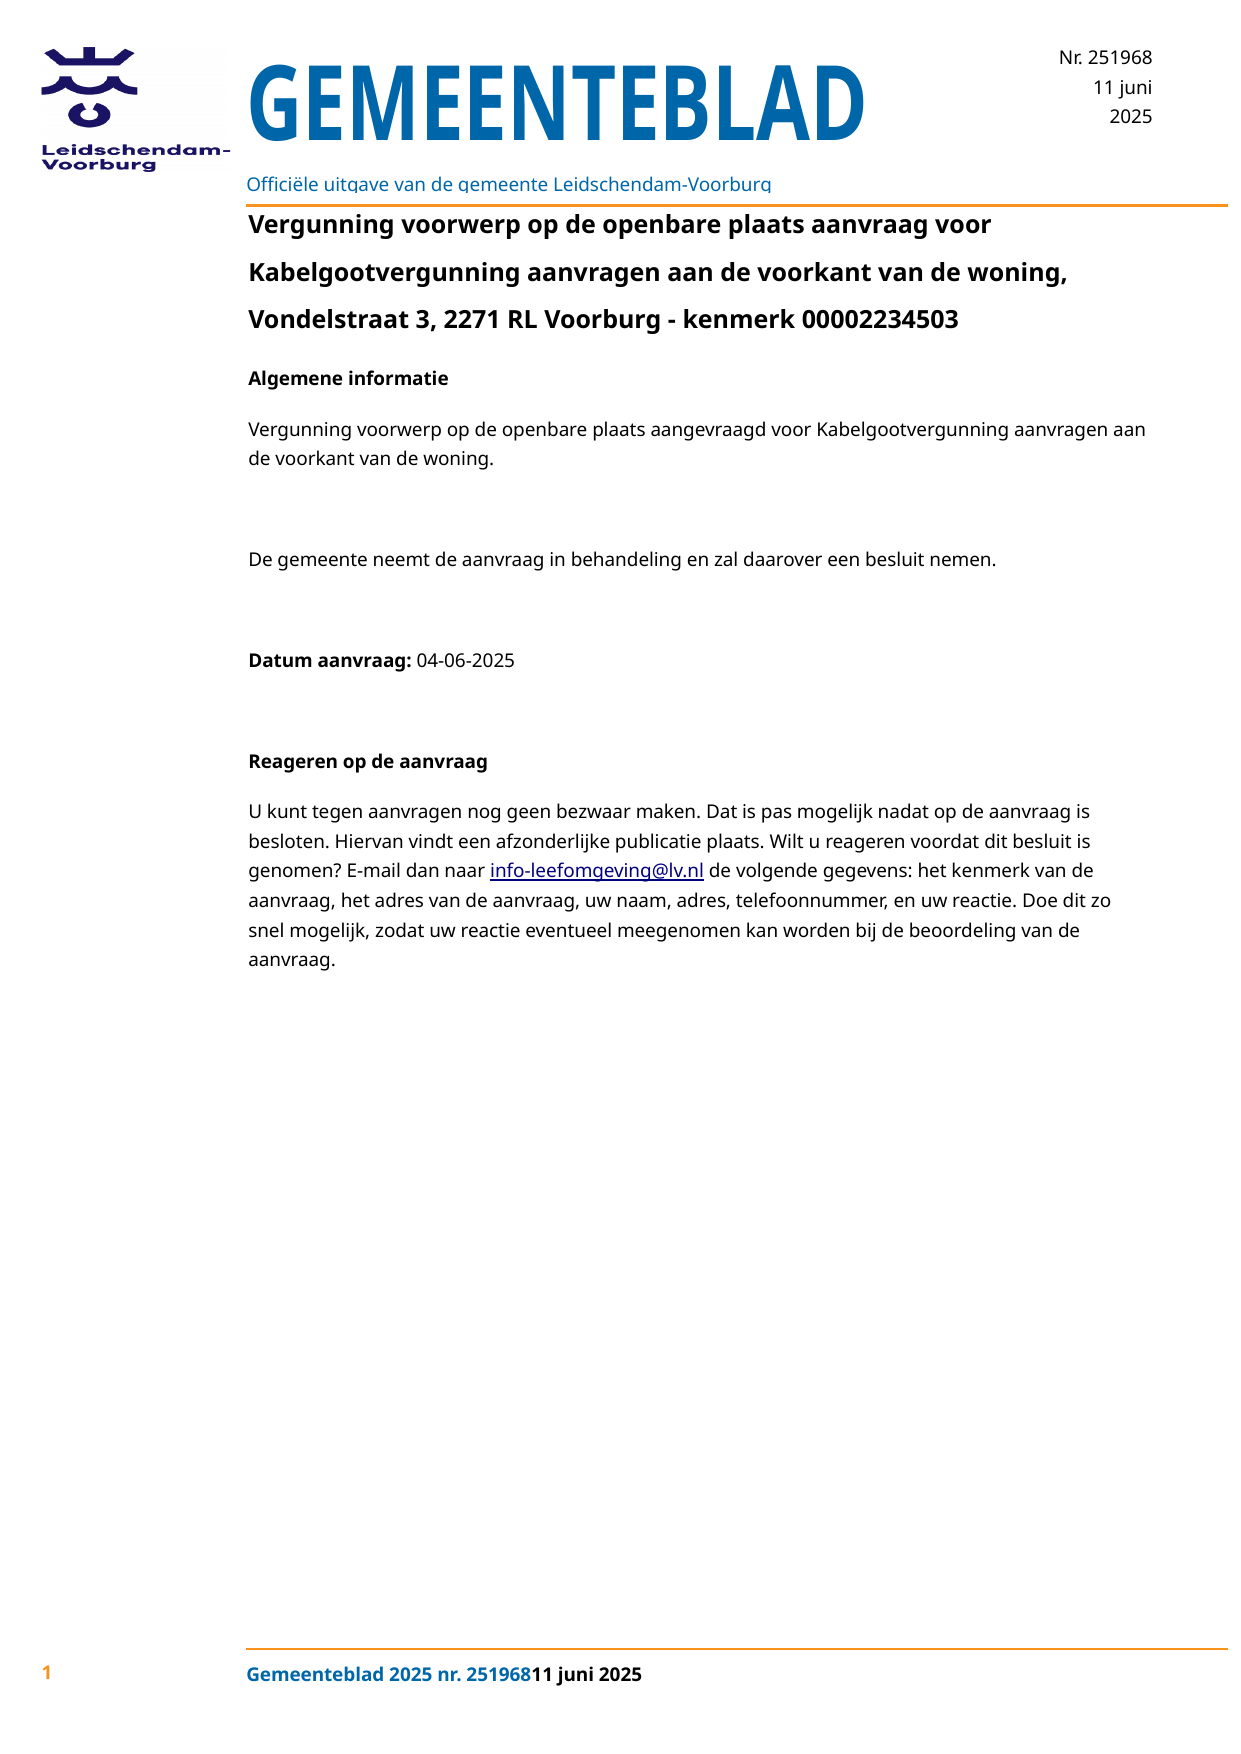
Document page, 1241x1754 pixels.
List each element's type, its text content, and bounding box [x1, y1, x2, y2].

picture [41, 47, 231, 172]
text Algemene informatie [248, 366, 1152, 391]
text Vergunning voorwerp op de openbare plaats aanvraag voor Kabelgootvergunning aanvragen aan de voorkant van de woning, Vondelstraat 3, 2271 RL Voorburg - kenmerk 00002234503 [248, 207, 1152, 336]
text Reageren op de aanvraag [248, 748, 1152, 774]
text U kunt tegen aanvragen nog geen bezwaar maken. Dat is pas mogelijk nadat op de aanvraag is besloten. Hiervan vindt een afzonderlijke publicatie plaats. Wilt u reageren voordat dit besluit is genomen? E-mail dan naar info-leefomgeving@lv.nl de volgende gegevens: het kenmerk van de aanvraag, het adres van de aanvraag, uw naam, adres, telefoonnummer, en uw reactie. Doe dit zo snel mogelijk, zodat uw reactie eventueel meegenomen kan worden bij de beoordeling van de aanvraag. [248, 798, 1152, 972]
text De gemeente neemt de aanvraag in behandeling en zal daarover een besluit nemen. [248, 546, 1152, 572]
text Datum aanvraag: 04-06-2025 [248, 647, 1152, 673]
text Vergunning voorwerp op de openbare plaats aangevraagd voor Kabelgootvergunning aanvragen aan de voorkant van de woning. [248, 416, 1152, 471]
